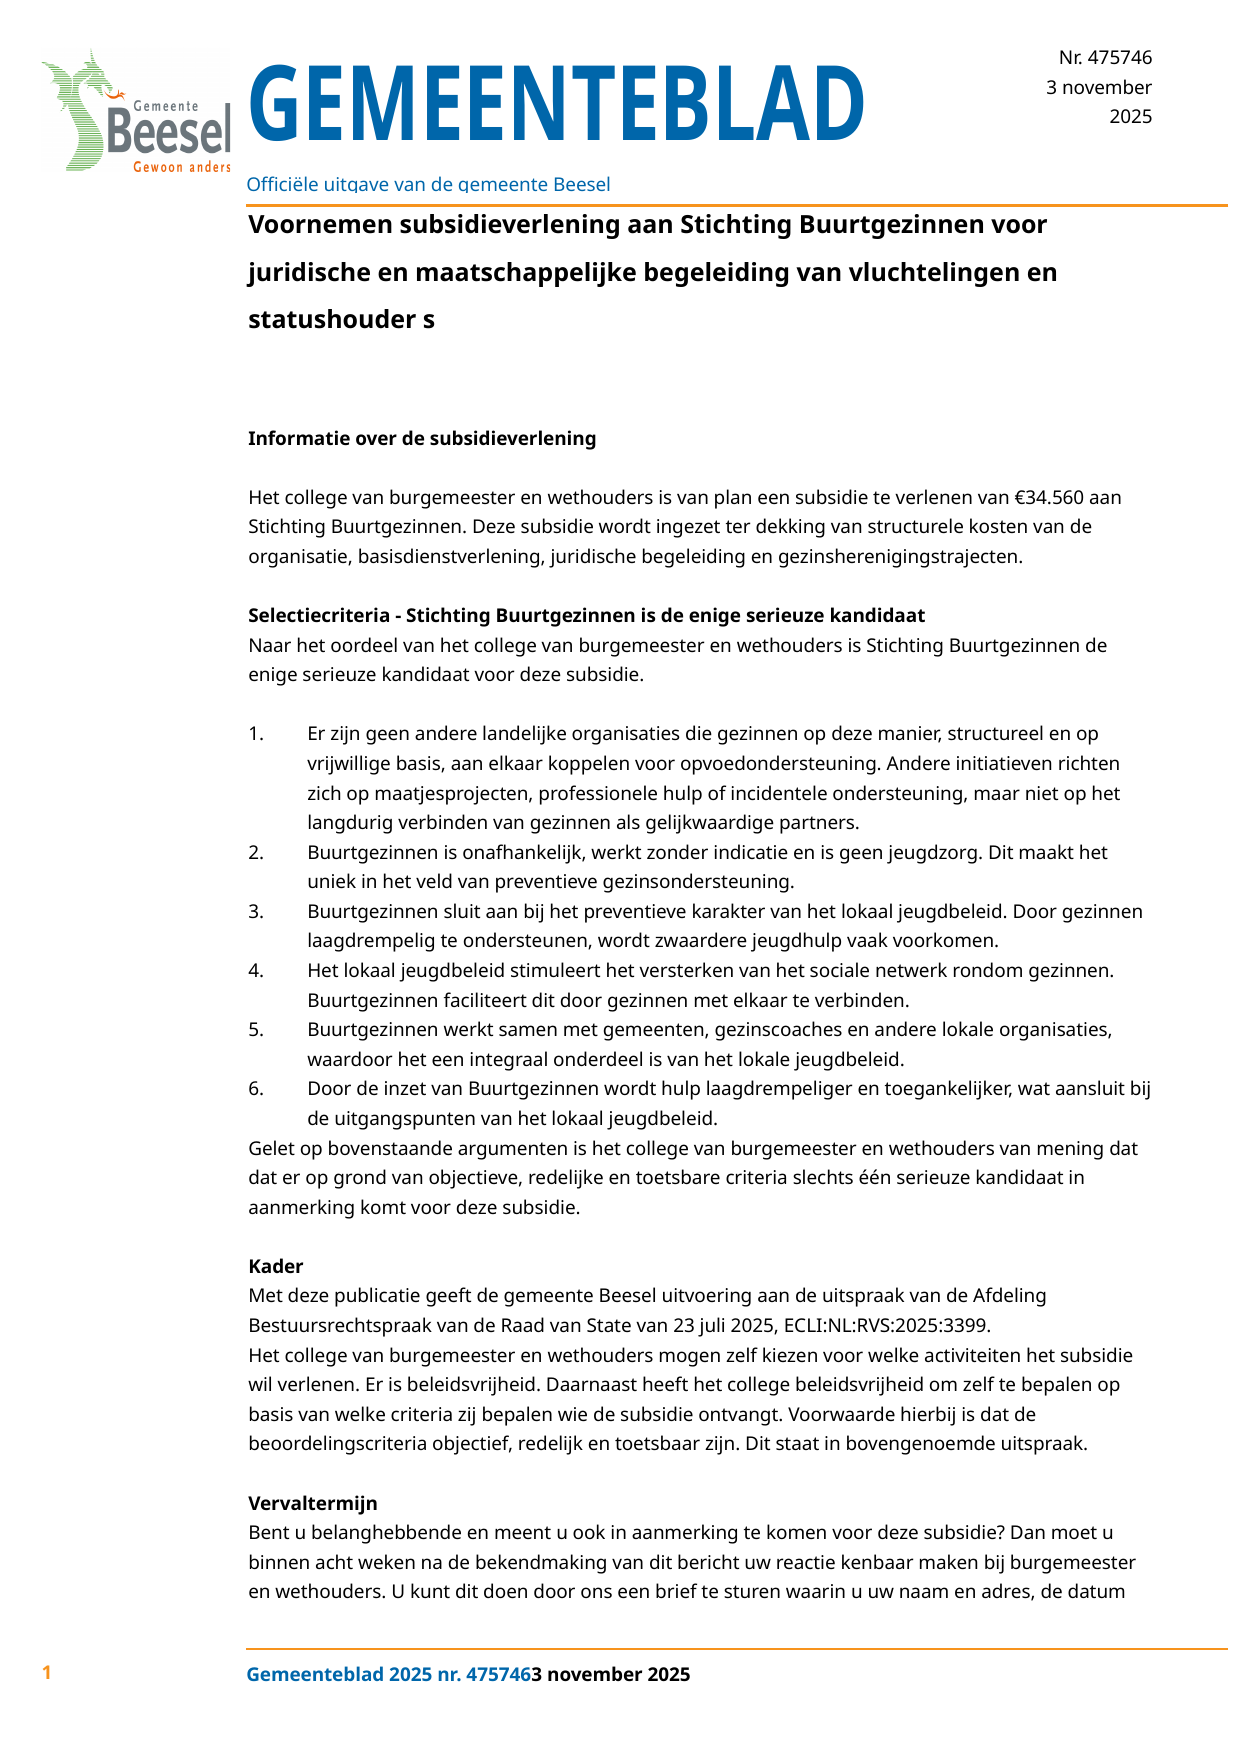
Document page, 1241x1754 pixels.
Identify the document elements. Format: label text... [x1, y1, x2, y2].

text Vervaltermijn [248, 1490, 1152, 1515]
text Informatie over de subsidieverlening [248, 425, 1152, 450]
text Het college van burgemeester en wethouders is van plan een subsidie te verlenen van €34.560 aan Stichting Buurtgezinnen. Deze subsidie wordt ingezet ter dekking van structurele kosten van de organisatie, basisdienstverlening, juridische begeleiding en gezinsherenigingstrajecten. [248, 484, 1152, 569]
list Buurtgezinnen sluit aan bij het preventieve karakter van het lokaal jeugdbeleid. Door gezinnen laagdrempelig te ondersteunen, wordt zwaardere jeugdhulp vaak voorkomen. [248, 898, 1152, 953]
text Met deze publicatie geeft de gemeente Beesel uitvoering aan de uitspraak van de Afdeling Bestuursrechtspraak van de Raad van State van 23 juli 2025, ECLI:NL:RVS:2025:3399. [248, 1283, 1152, 1338]
text Voornemen subsidieverlening aan Stichting Buurtgezinnen voor juridische en maatschappelijke begeleiding van vluchtelingen en statushouder s [248, 207, 1152, 336]
text Naar het oordeel van het college van burgemeester en wethouders is Stichting Buurtgezinnen de enige serieuze kandidaat voor deze subsidie. [248, 632, 1152, 687]
list Buurtgezinnen werkt samen met gemeenten, gezinscoaches en andere lokale organisaties, waardoor het een integraal onderdeel is van het lokale jeugdbeleid. [248, 1016, 1152, 1072]
list Het lokaal jeugdbeleid stimuleert het versterken van het sociale netwerk rondom gezinnen. Buurtgezinnen faciliteert dit door gezinnen met elkaar te verbinden. [248, 957, 1152, 1012]
text Kader [248, 1253, 1152, 1279]
list Door de inzet van Buurtgezinnen wordt hulp laagdrempeliger en toegankelijker, wat aansluit bij de uitgangspunten van het lokaal jeugdbeleid. [248, 1076, 1152, 1131]
text Het college van burgemeester en wethouders mogen zelf kiezen voor welke activiteiten het subsidie wil verlenen. Er is beleidsvrijheid. Daarnaast heeft het college beleidsvrijheid om zelf te bepalen op basis van welke criteria zij bepalen wie de subsidie ontvangt. Voorwaarde hierbij is dat de beoordelingscriteria objectief, redelijk en toetsbaar zijn. Dit staat in bovengenoemde uitspraak. [248, 1342, 1152, 1456]
list Er zijn geen andere landelijke organisaties die gezinnen op deze manier, structureel en op vrijwillige basis, aan elkaar koppelen voor opvoedondersteuning. Andere initiatieven richten zich op maatjesprojecten, professionele hulp of incidentele ondersteuning, maar niet op het langdurig verbinden van gezinnen als gelijkwaardige partners. [248, 721, 1152, 835]
picture [41, 47, 231, 172]
text Bent u belanghebbende en meent u ook in aanmerking te komen voor deze subsidie? Dan moet u binnen acht weken na de bekendmaking van dit bericht uw reactie kenbaar maken bij burgemeester en wethouders. U kunt dit doen door ons een brief te sturen waarin u uw naam en adres, de datum [248, 1519, 1152, 1604]
text Gelet op bovenstaande argumenten is het college van burgemeester en wethouders van mening dat dat er op grond van objectieve, redelijke en toetsbare criteria slechts één serieuze kandidaat in aanmerking komt voor deze subsidie. [248, 1135, 1152, 1219]
list Buurtgezinnen is onafhankelijk, werkt zonder indicatie en is geen jeugdzorg. Dit maakt het uniek in het veld van preventieve gezinsondersteuning. [248, 839, 1152, 894]
text Selectiecriteria - Stichting Buurtgezinnen is de enige serieuze kandidaat [248, 602, 1152, 628]
